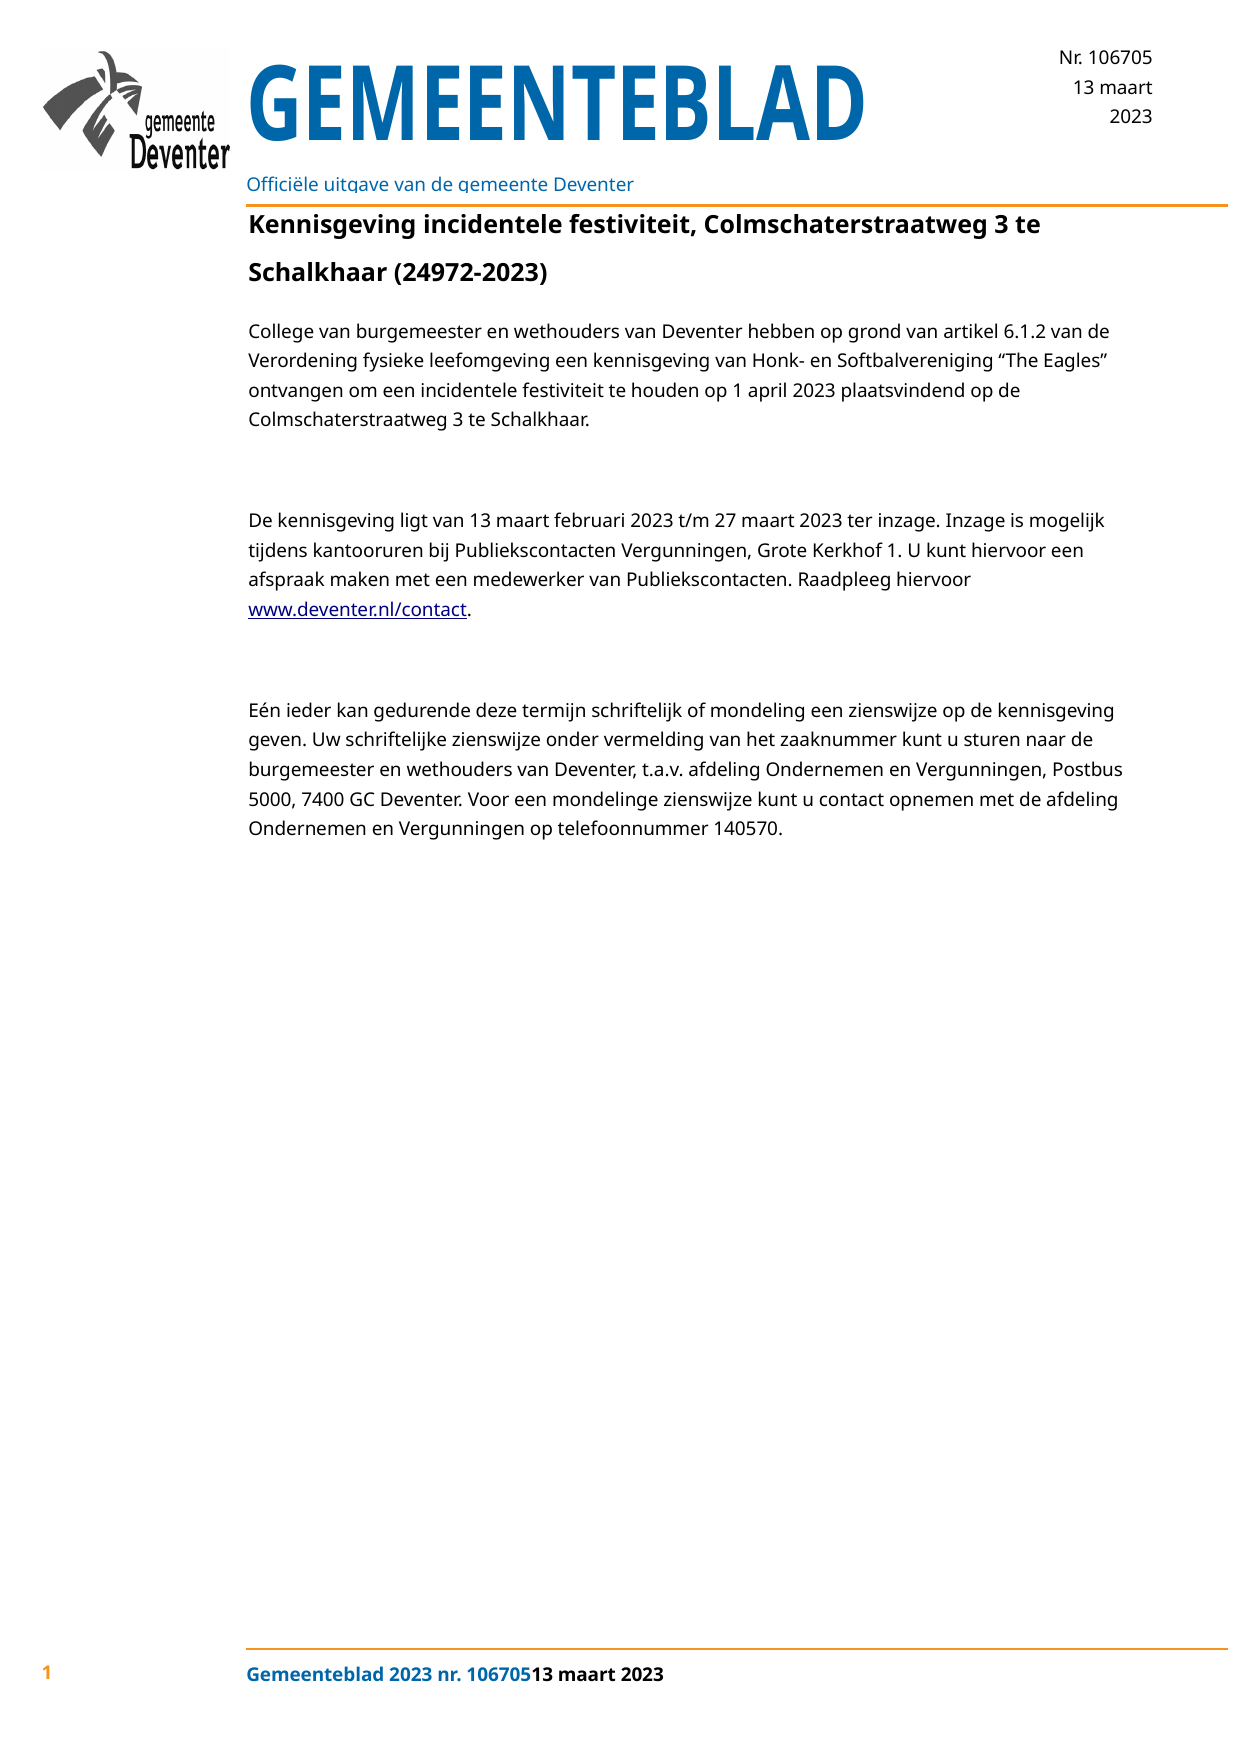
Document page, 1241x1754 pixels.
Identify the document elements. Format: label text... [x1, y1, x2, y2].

text College van burgemeester en wethouders van Deventer hebben op grond van artikel 6.1.2 van de Verordening fysieke leefomgeving een kennisgeving van Honk- en Softbalvereniging “The Eagles” ontvangen om een incidentele festiviteit te houden op 1 april 2023 plaatsvindend op de Colmschaterstraatweg 3 te Schalkhaar. [248, 318, 1152, 432]
text Kennisgeving incidentele festiviteit, Colmschaterstraatweg 3 te Schalkhaar (24972-2023) [248, 207, 1152, 288]
text De kennisgeving ligt van 13 maart februari 2023 t/m 27 maart 2023 ter inzage. Inzage is mogelijk tijdens kantooruren bij Publiekscontacten Vergunningen, Grote Kerkhof 1. U kunt hiervoor een afspraak maken met een medewerker van Publiekscontacten. Raadpleeg hiervoor www.deventer.nl/contact. [248, 507, 1152, 622]
picture [41, 47, 231, 172]
text Eén ieder kan gedurende deze termijn schriftelijk of mondeling een zienswijze op de kennisgeving geven. Uw schriftelijke zienswijze onder vermelding van het zaaknummer kunt u sturen naar de burgemeester en wethouders van Deventer, t.a.v. afdeling Ondernemen en Vergunningen, Postbus 5000, 7400 GC Deventer. Voor een mondelinge zienswijze kunt u contact opnemen met de afdeling Ondernemen en Vergunningen op telefoonnummer 140570. [248, 697, 1152, 841]
